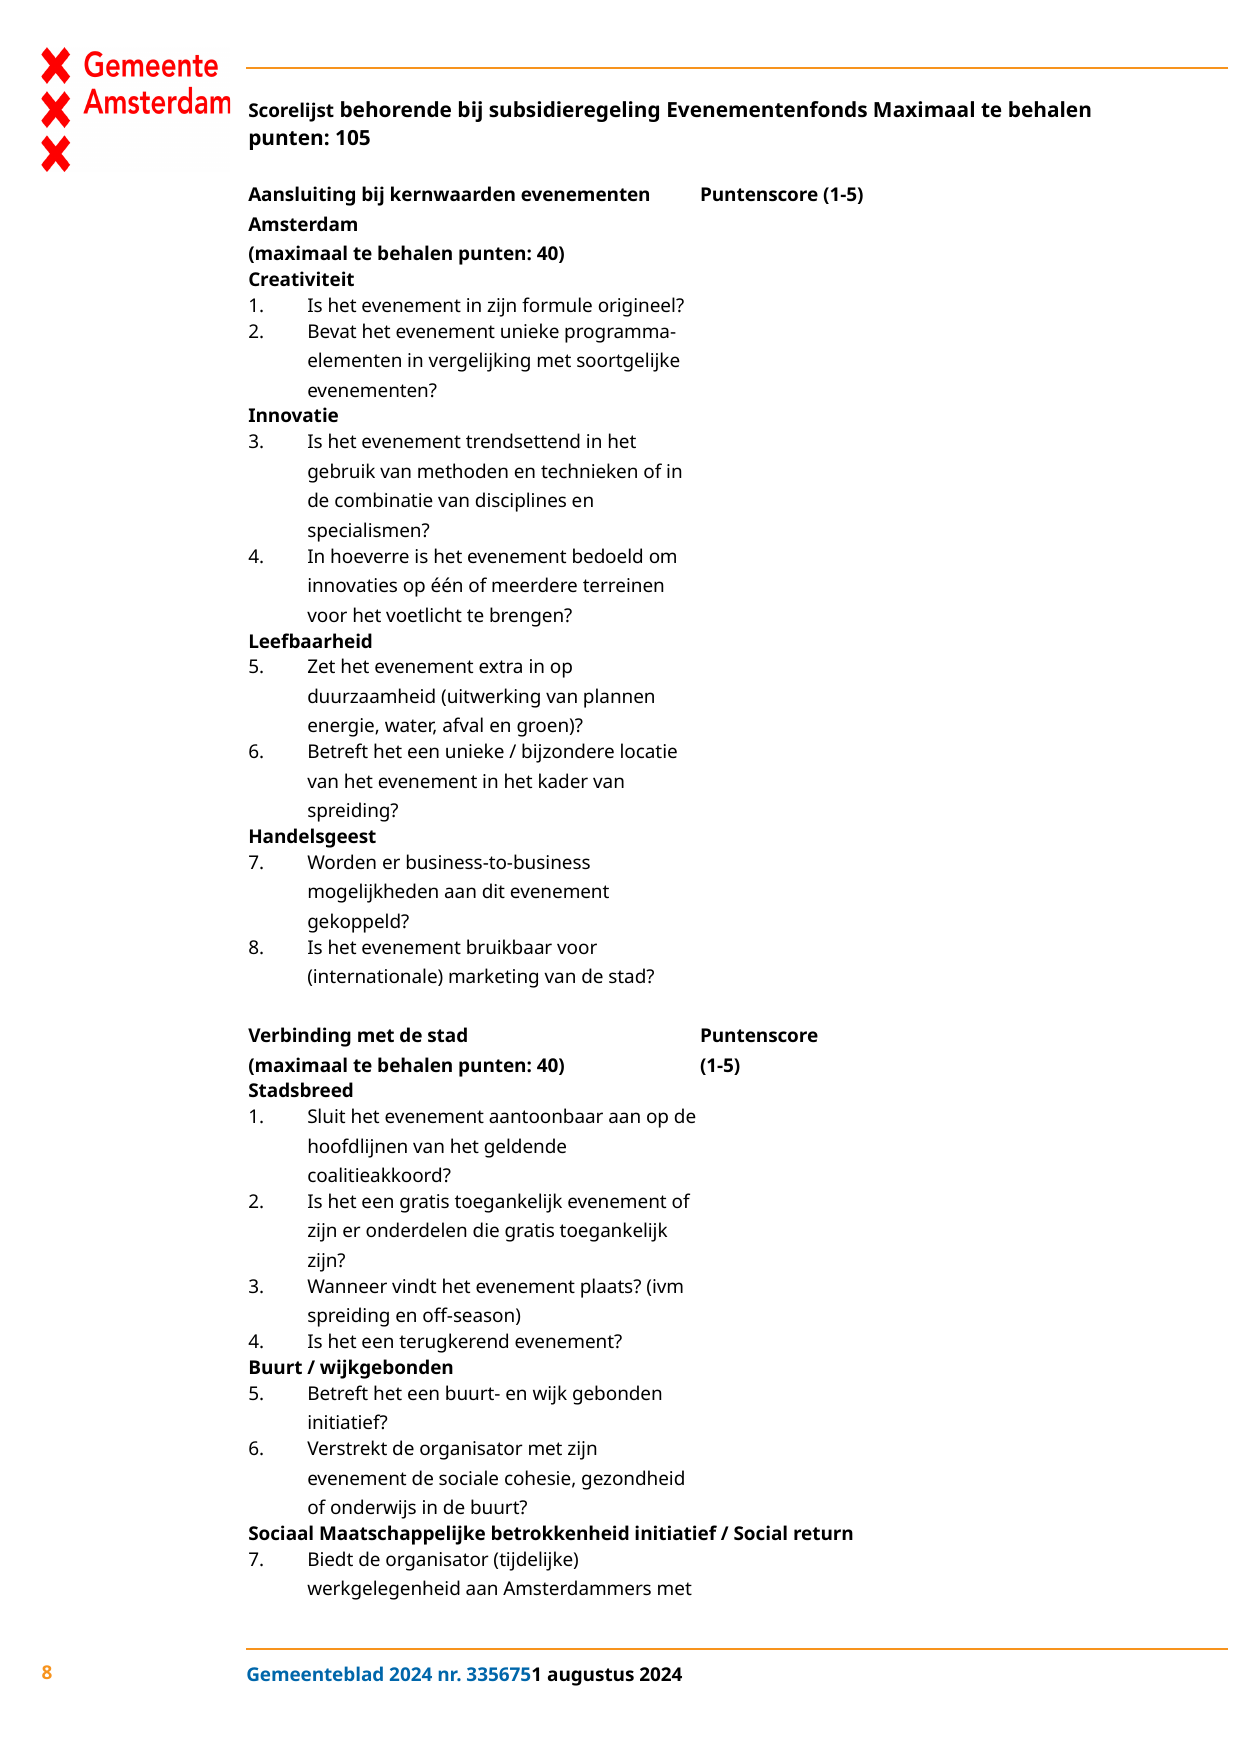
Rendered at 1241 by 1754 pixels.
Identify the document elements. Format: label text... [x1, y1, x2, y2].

table_cell Leefbaarheid [248, 628, 1152, 653]
table_header Aansluiting bij kernwaarden evenementen Amsterdam (maximaal te behalen punten: 40) [248, 181, 700, 266]
table_cell Bevat het evenement unieke programma-elementen in vergelijking met soortgelijke evenementen? [248, 318, 700, 403]
table_cell [700, 292, 1152, 318]
table_cell Is het evenement in zijn formule origineel? [248, 292, 700, 318]
text Scorelijst behorende bij subsidieregeling Evenementenfonds Maximaal te behalen punten: 105 [248, 95, 1152, 152]
table_cell [700, 1103, 1152, 1188]
table_cell [700, 1546, 1152, 1601]
table_cell Is het evenement bruikbaar voor (internationale) marketing van de stad? [248, 934, 700, 989]
table_cell Buurt / wijkgebonden [248, 1354, 1152, 1380]
table_header Puntenscore (1-5) [700, 181, 1152, 266]
table_header Puntenscore (1-5) [700, 1022, 1152, 1077]
table_cell In hoeverre is het evenement bedoeld om innovaties op één of meerdere terreinen voor het voetlicht te brengen? [248, 543, 700, 628]
table_header Verbinding met de stad (maximaal te behalen punten: 40) [248, 1022, 700, 1077]
table_cell Innovatie [248, 403, 1152, 428]
table_cell [700, 1380, 1152, 1435]
table_cell Is het een gratis toegankelijk evenement of zijn er onderdelen die gratis toegankelijk zijn? [248, 1188, 700, 1273]
table_cell Is het evenement trendsettend in het gebruik van methoden en technieken of in de combinatie van disciplines en specialismen? [248, 429, 700, 543]
picture [41, 47, 231, 172]
table_cell Stadsbreed [248, 1078, 1152, 1103]
table_cell Sociaal Maatschappelijke betrokkenheid initiatief / Social return [248, 1520, 1152, 1546]
table_cell Wanneer vindt het evenement plaats? (ivm spreiding en off-season) [248, 1273, 700, 1328]
table_cell [700, 1328, 1152, 1354]
table_cell [700, 849, 1152, 934]
table_cell Worden er business-to-business mogelijkheden aan dit evenement gekoppeld? [248, 849, 700, 934]
table_cell [700, 654, 1152, 738]
table_cell [700, 1188, 1152, 1273]
table_cell Verstrekt de organisator met zijn evenement de sociale cohesie, gezondheid of onderwijs in de buurt? [248, 1435, 700, 1520]
table_cell Creativiteit [248, 266, 1152, 292]
table_cell Betreft het een unieke / bijzondere locatie van het evenement in het kader van spreiding? [248, 739, 700, 823]
table_cell Is het een terugkerend evenement? [248, 1328, 700, 1354]
table_cell Zet het evenement extra in op duurzaamheid (uitwerking van plannen energie, water, afval en groen)? [248, 654, 700, 738]
table_cell [700, 1273, 1152, 1328]
table_cell Betreft het een buurt- en wijk gebonden initiatief? [248, 1380, 700, 1435]
table_cell Sluit het evenement aantoonbaar aan op de hoofdlijnen van het geldende coalitieakkoord? [248, 1103, 700, 1188]
table_cell Handelsgeest [248, 823, 1152, 849]
table_cell [700, 318, 1152, 403]
table_cell Biedt de organisator (tijdelijke) werkgelegenheid aan Amsterdammers met [248, 1546, 700, 1601]
table_cell [700, 739, 1152, 823]
table_cell [700, 1435, 1152, 1520]
table_cell [700, 429, 1152, 543]
table_cell [700, 934, 1152, 989]
table_cell [700, 543, 1152, 628]
